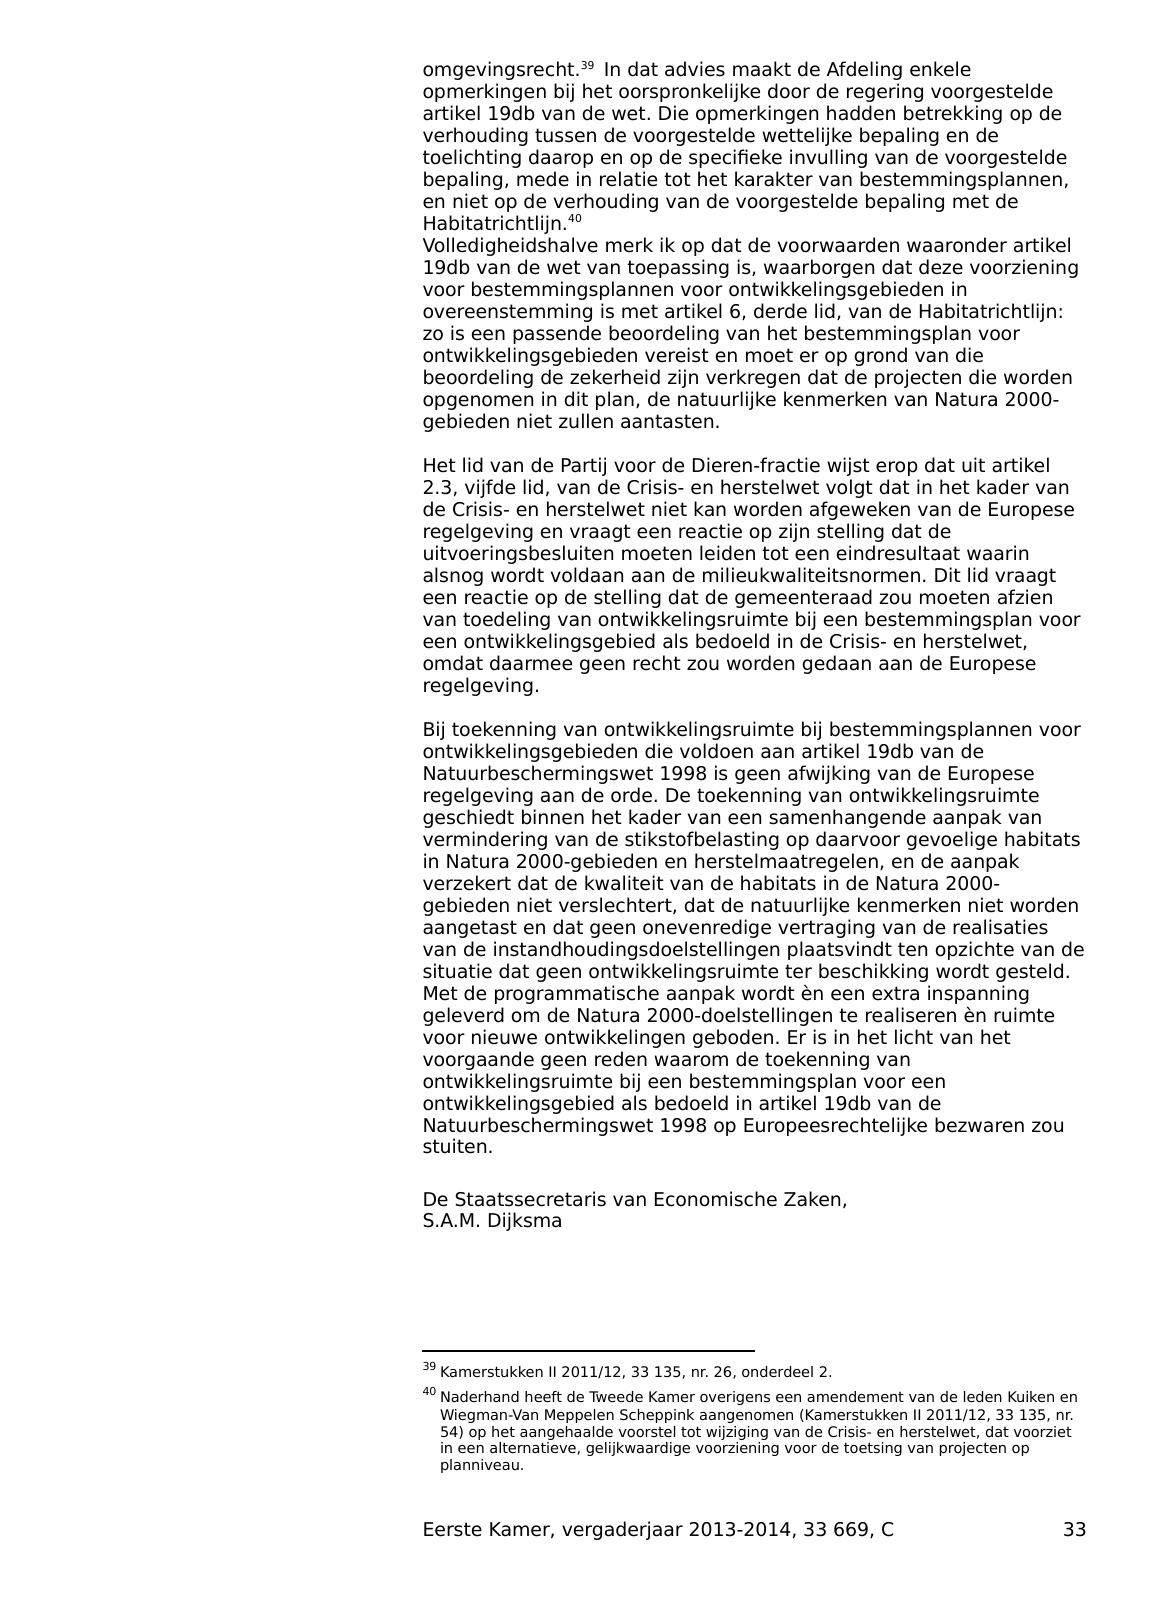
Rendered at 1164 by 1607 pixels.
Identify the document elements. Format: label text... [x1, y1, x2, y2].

text De Staatssecretaris van Economische Zaken, S.A.M. Dijksma [422, 1188, 1087, 1232]
text Kamerstukken II 2011/12, 33 135, nr. 26, onderdeel 2. [422, 1360, 1087, 1382]
text Bij toekenning van ontwikkelingsruimte bij bestemmingsplannen voor ontwikkelingsgebieden die voldoen aan artikel 19db van de Natuurbeschermingswet 1998 is geen afwijking van de Europese regelgeving aan de orde. De toekenning van ontwikkelingsruimte geschiedt binnen het kader van een samenhangende aanpak van vermindering van de stikstofbelasting op daarvoor gevoelige habitats in Natura 2000-gebieden en herstelmaatregelen, en de aanpak verzekert dat de kwaliteit van de habitats in de Natura 2000-gebieden niet verslechtert, dat de natuurlijke kenmerken niet worden aangetast en dat geen onevenredige vertraging van de realisaties van de instandhoudingsdoelstellingen plaatsvindt ten opzichte van de situatie dat geen ontwikkelingsruimte ter beschikking wordt gesteld. Met de programmatische aanpak wordt èn een extra inspanning geleverd om de Natura 2000-doelstellingen te realiseren èn ruimte voor nieuwe ontwikkelingen geboden. Er is in het licht van het voorgaande geen reden waarom de toekenning van ontwikkelingsruimte bij een bestemmingsplan voor een ontwikkelingsgebied als bedoeld in artikel 19db van de Natuurbeschermingswet 1998 op Europeesrechtelijke bezwaren zou stuiten. [422, 719, 1087, 1158]
text Volledigheidshalve merk ik op dat de voorwaarden waaronder artikel 19db van de wet van toepassing is, waarborgen dat deze voorziening voor bestemmingsplannen voor ontwikkelingsgebieden in overeenstemming is met artikel 6, derde lid, van de Habitatrichtlijn: zo is een passende beoordeling van het bestemmingsplan voor ontwikkelingsgebieden vereist en moet er op grond van die beoordeling de zekerheid zijn verkregen dat de projecten die worden opgenomen in dit plan, de natuurlijke kenmerken van Natura 2000-gebieden niet zullen aantasten. [422, 235, 1087, 433]
text Het lid van de Partij voor de Dieren-fractie wijst erop dat uit artikel 2.3, vijfde lid, van de Crisis- en herstelwet volgt dat in het kader van de Crisis- en herstelwet niet kan worden afgeweken van de Europese regelgeving en vraagt een reactie op zijn stelling dat de uitvoeringsbesluiten moeten leiden tot een eindresultaat waarin alsnog wordt voldaan aan de milieukwaliteitsnormen. Dit lid vraagt een reactie op de stelling dat de gemeenteraad zou moeten afzien van toedeling van ontwikkelingsruimte bij een bestemmingsplan voor een ontwikkelingsgebied als bedoeld in de Crisis- en herstelwet, omdat daarmee geen recht zou worden gedaan aan de Europese regelgeving. [422, 455, 1087, 697]
text omgevingsrecht. In dat advies maakt de Afdeling enkele opmerkingen bij het oorspronkelijke door de regering voorgestelde artikel 19db van de wet. Die opmerkingen hadden betrekking op de verhouding tussen de voorgestelde wettelijke bepaling en de toelichting daarop en op de specifieke invulling van de voorgestelde bepaling, mede in relatie tot het karakter van bestemmingsplannen, en niet op de verhouding van de voorgestelde bepaling met de Habitatrichtlijn. [422, 59, 1087, 235]
text Naderhand heeft de Tweede Kamer overigens een amendement van de leden Kuiken en Wiegman-Van Meppelen Scheppink aangenomen (Kamerstukken II 2011/12, 33 135, nr. 54) op het aangehaalde voorstel tot wijziging van de Crisis- en herstelwet, dat voorziet in een alternatieve, gelijkwaardige voorziening voor de toetsing van projecten op planniveau. [422, 1385, 1087, 1474]
